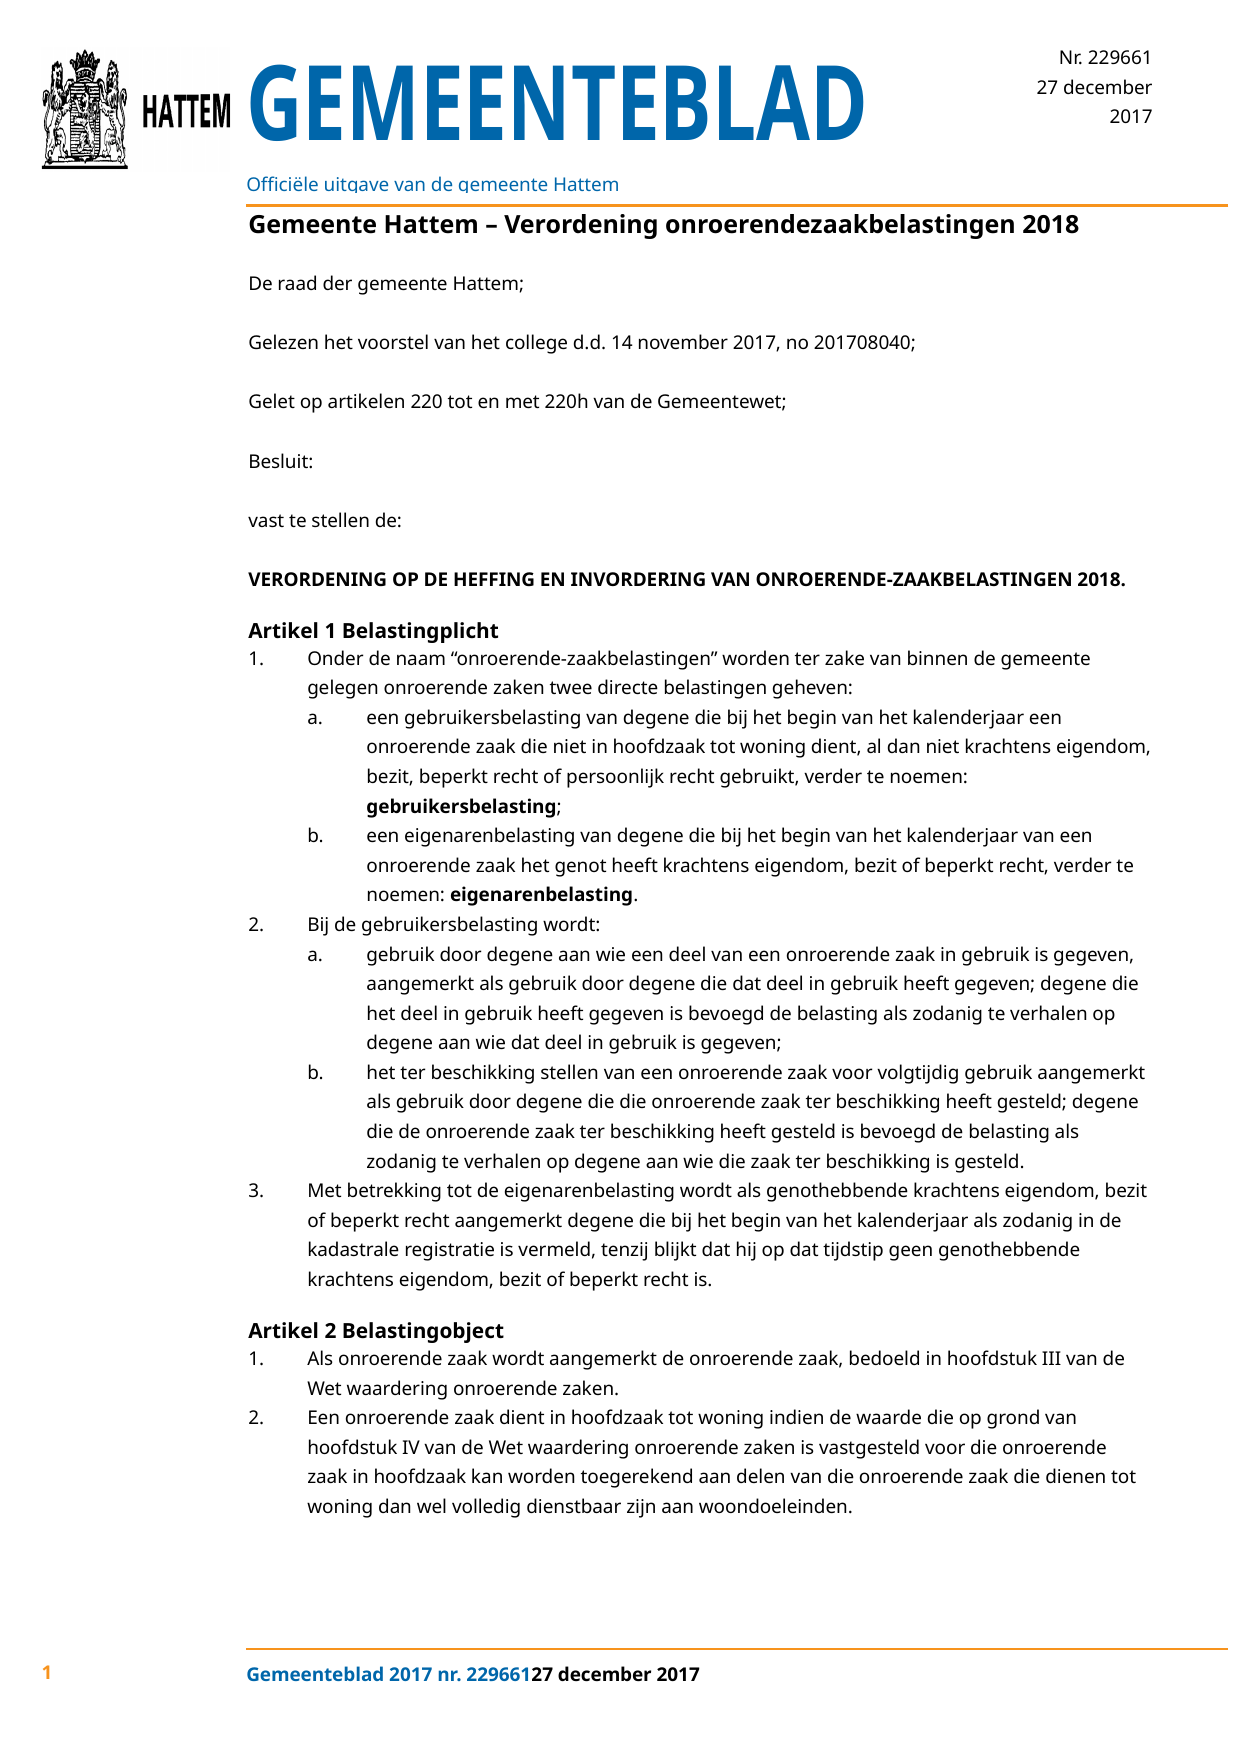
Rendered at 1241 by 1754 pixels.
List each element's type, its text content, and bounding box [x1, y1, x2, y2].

list een gebruikersbelasting van degene die bij het begin van het kalenderjaar een onroerende zaak die niet in hoofdzaak tot woning dient, al dan niet krachtens eigendom, bezit, beperkt recht of persoonlijk recht gebruikt, verder te noemen: gebruikersbelasting; [307, 704, 1152, 819]
text Gemeente Hattem – Verordening onroerendezaakbelastingen 2018 [248, 207, 1152, 241]
text VERORDENING OP DE HEFFING EN INVORDERING VAN ONROERENDE-ZAAKBELASTINGEN 2018. [248, 566, 1152, 592]
text vast te stellen de: [248, 507, 1152, 533]
list Met betrekking tot de eigenarenbelasting wordt als genothebbende krachtens eigendom, bezit of beperkt recht aangemerkt degene die bij het begin van het kalenderjaar als zodanig in de kadastrale registratie is vermeld, tenzij blijkt dat hij op dat tijdstip geen genothebbende krachtens eigendom, bezit of beperkt recht is. [248, 1177, 1152, 1292]
list Een onroerende zaak dient in hoofdzaak tot woning indien de waarde die op grond van hoofdstuk IV van de Wet waardering onroerende zaken is vastgesteld voor die onroerende zaak in hoofdzaak kan worden toegerekend aan delen van die onroerende zaak die dienen tot woning dan wel volledig dienstbaar zijn aan woondoeleinden. [248, 1404, 1152, 1519]
text Gelet op artikelen 220 tot en met 220h van de Gemeentewet; [248, 389, 1152, 414]
list Bij de gebruikersbelasting wordt: [248, 911, 1152, 937]
list Als onroerende zaak wordt aangemerkt de onroerende zaak, bedoeld in hoofdstuk III van de Wet waardering onroerende zaken. [248, 1345, 1152, 1400]
list Onder de naam “onroerende-zaakbelastingen” worden ter zake van binnen de gemeente gelegen onroerende zaken twee directe belastingen geheven: [248, 645, 1152, 700]
list een eigenarenbelasting van degene die bij het begin van het kalenderjaar van een onroerende zaak het genot heeft krachtens eigendom, bezit of beperkt recht, verder te noemen: eigenarenbelasting. [307, 822, 1152, 907]
picture [41, 47, 231, 172]
text Artikel 1 Belastingplicht [248, 617, 1152, 645]
text Artikel 2 Belastingobject [248, 1317, 1152, 1345]
text Gelezen het voorstel van het college d.d. 14 november 2017, no 201708040; [248, 329, 1152, 355]
list het ter beschikking stellen van een onroerende zaak voor volgtijdig gebruik aangemerkt als gebruik door degene die die onroerende zaak ter beschikking heeft gesteld; degene die de onroerende zaak ter beschikking heeft gesteld is bevoegd de belasting als zodanig te verhalen op degene aan wie die zaak ter beschikking is gesteld. [307, 1059, 1152, 1174]
text Besluit: [248, 448, 1152, 473]
list gebruik door degene aan wie een deel van een onroerende zaak in gebruik is gegeven, aangemerkt als gebruik door degene die dat deel in gebruik heeft gegeven; degene die het deel in gebruik heeft gegeven is bevoegd de belasting als zodanig te verhalen op degene aan wie dat deel in gebruik is gegeven; [307, 941, 1152, 1055]
text De raad der gemeente Hattem; [248, 270, 1152, 296]
